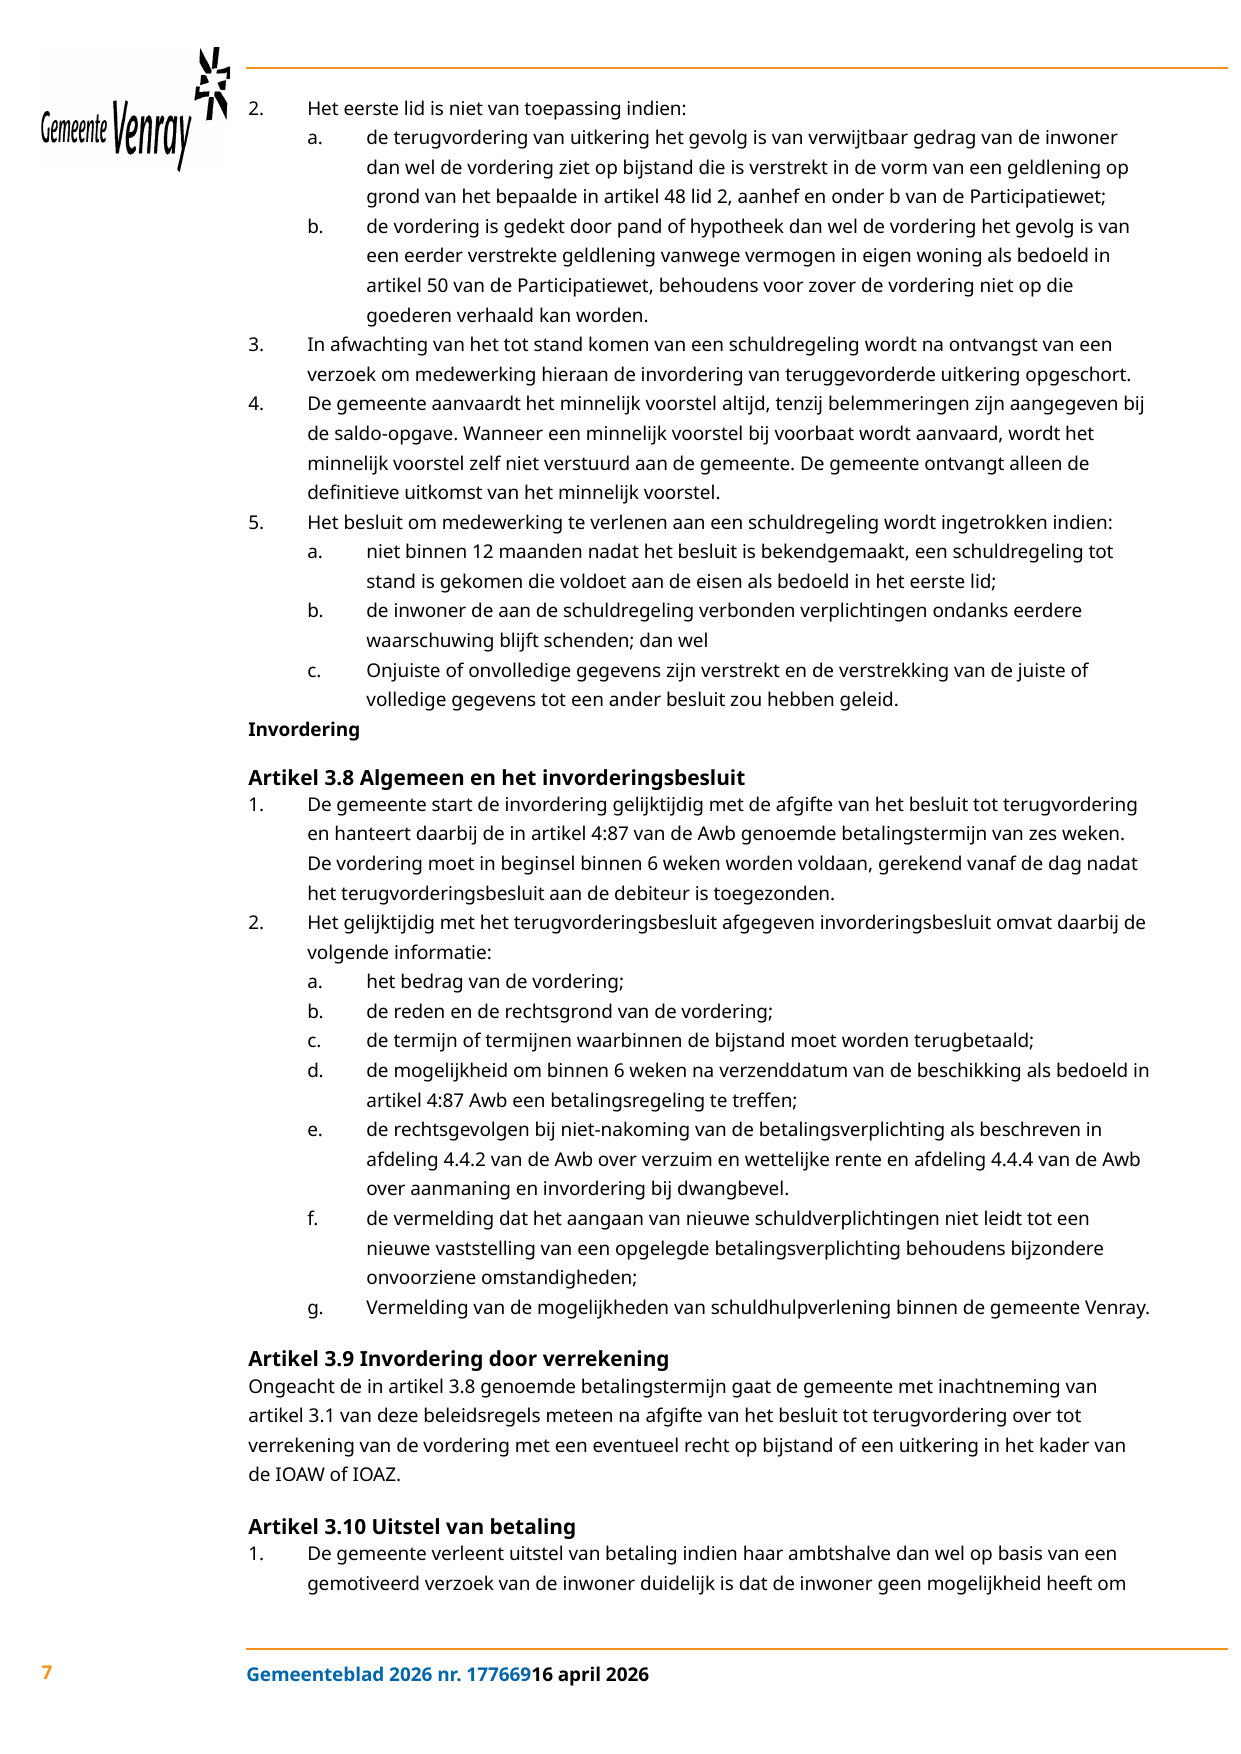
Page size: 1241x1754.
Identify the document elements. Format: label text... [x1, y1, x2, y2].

list de mogelijkheid om binnen 6 weken na verzenddatum van de beschikking als bedoeld in artikel 4:87 Awb een betalingsregeling te treffen; [307, 1057, 1152, 1113]
list het bedrag van de vordering; [307, 968, 1152, 994]
text Invordering [248, 716, 1152, 742]
list de terugvordering van uitkering het gevolg is van verwijtbaar gedrag van de inwoner dan wel de vordering ziet op bijstand die is verstrekt in de vorm van een geldlening op grond van het bepaalde in artikel 48 lid 2, aanhef en onder b van de Participatiewet; [307, 124, 1152, 209]
list de vordering is gedekt door pand of hypotheek dan wel de vordering het gevolg is van een eerder verstrekte geldlening vanwege vermogen in eigen woning als bedoeld in artikel 50 van de Participatiewet, behoudens voor zover de vordering niet op die goederen verhaald kan worden. [307, 213, 1152, 328]
text Artikel 3.10 Uitstel van betaling [248, 1512, 1152, 1540]
list de vermelding dat het aangaan van nieuwe schuldverplichtingen niet leidt tot een nieuwe vaststelling van een opgelegde betalingsverplichting behoudens bijzondere onvoorziene omstandigheden; [307, 1205, 1152, 1290]
list Het besluit om medewerking te verlenen aan een schuldregeling wordt ingetrokken indien: [248, 509, 1152, 535]
picture [41, 47, 231, 172]
list de reden en de rechtsgrond van de vordering; [307, 998, 1152, 1024]
list Het gelijktijdig met het terugvorderingsbesluit afgegeven invorderingsbesluit omvat daarbij de volgende informatie: [248, 909, 1152, 965]
list de rechtsgevolgen bij niet-nakoming van de betalingsverplichting als beschreven in afdeling 4.4.2 van de Awb over verzuim en wettelijke rente en afdeling 4.4.4 van de Awb over aanmaning en invordering bij dwangbevel. [307, 1116, 1152, 1201]
list de termijn of termijnen waarbinnen de bijstand moet worden terugbetaald; [307, 1028, 1152, 1053]
text Artikel 3.8 Algemeen en het invorderingsbesluit [248, 763, 1152, 791]
list De gemeente start de invordering gelijktijdig met de afgifte van het besluit tot terugvordering en hanteert daarbij de in artikel 4:87 van de Awb genoemde betalingstermijn van zes weken. De vordering moet in beginsel binnen 6 weken worden voldaan, gerekend vanaf de dag nadat het terugvorderingsbesluit aan de debiteur is toegezonden. [248, 791, 1152, 906]
list niet binnen 12 maanden nadat het besluit is bekendgemaakt, een schuldregeling tot stand is gekomen die voldoet aan de eisen als bedoeld in het eerste lid; [307, 538, 1152, 594]
text Artikel 3.9 Invordering door verrekening [248, 1344, 1152, 1373]
list Vermelding van de mogelijkheden van schuldhulpverlening binnen de gemeente Venray. [307, 1294, 1152, 1320]
list De gemeente aanvaardt het minnelijk voorstel altijd, tenzij belemmeringen zijn aangegeven bij de saldo-opgave. Wanneer een minnelijk voorstel bij voorbaat wordt aanvaard, wordt het minnelijk voorstel zelf niet verstuurd aan de gemeente. De gemeente ontvangt alleen de definitieve uitkomst van het minnelijk voorstel. [248, 391, 1152, 505]
list Het eerste lid is niet van toepassing indien: [248, 95, 1152, 121]
list In afwachting van het tot stand komen van een schuldregeling wordt na ontvangst van een verzoek om medewerking hieraan de invordering van teruggevorderde uitkering opgeschort. [248, 331, 1152, 387]
list Onjuiste of onvolledige gegevens zijn verstrekt en de verstrekking van de juiste of volledige gegevens tot een ander besluit zou hebben geleid. [307, 657, 1152, 712]
list de inwoner de aan de schuldregeling verbonden verplichtingen ondanks eerdere waarschuwing blijft schenden; dan wel [307, 598, 1152, 653]
list De gemeente verleent uitstel van betaling indien haar ambtshalve dan wel op basis van een gemotiveerd verzoek van de inwoner duidelijk is dat de inwoner geen mogelijkheid heeft om [248, 1540, 1152, 1596]
text Ongeacht de in artikel 3.8 genoemde betalingstermijn gaat de gemeente met inachtneming van artikel 3.1 van deze beleidsregels meteen na afgifte van het besluit tot terugvordering over tot verrekening van de vordering met een eventueel recht op bijstand of een uitkering in het kader van de IOAW of IOAZ. [248, 1373, 1152, 1487]
